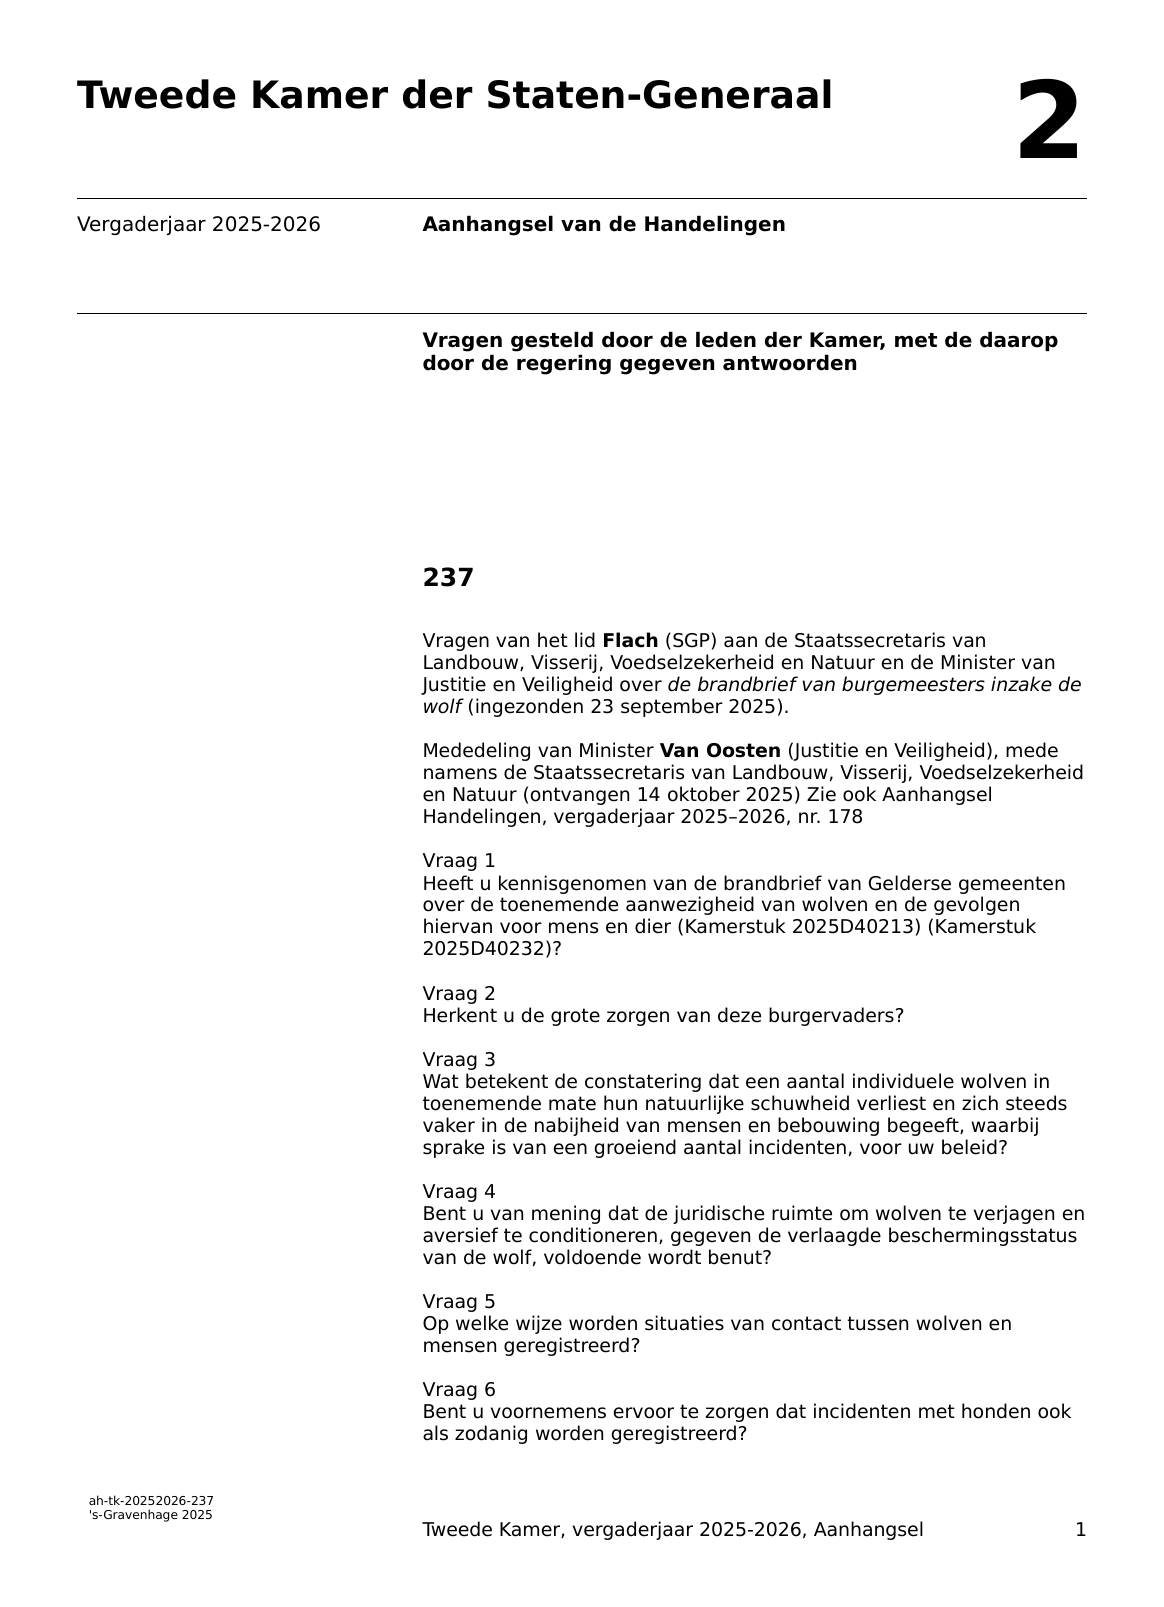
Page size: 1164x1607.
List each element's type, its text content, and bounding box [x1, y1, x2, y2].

text Vraag 1 [422, 850, 1087, 872]
text Vraag 5 [422, 1291, 1087, 1313]
text Bent u van mening dat de juridische ruimte om wolven te verjagen en aversief te conditioneren, gegeven de verlaagde beschermingsstatus van de wolf, voldoende wordt benut? [422, 1203, 1087, 1269]
text Heeft u kennisgenomen van de brandbrief van Gelderse gemeenten over de toenemende aanwezigheid van wolven en de gevolgen hiervan voor mens en dier (Kamerstuk 2025D40213) (Kamerstuk 2025D40232)? [422, 872, 1087, 960]
text Herkent u de grote zorgen van deze burgervaders? [422, 1004, 1087, 1026]
text Bent u voornemens ervoor te zorgen dat incidenten met honden ook als zodanig worden geregistreerd? [422, 1401, 1087, 1445]
text Vraag 3 [422, 1049, 1087, 1071]
table_cell Vragen gesteld door de leden der Kamer, met de daarop door de regering gegeven antwoorden [422, 314, 1087, 375]
text Vraag 4 [422, 1181, 1087, 1203]
text Op welke wijze worden situaties van contact tussen wolven en mensen geregistreerd? [422, 1313, 1087, 1357]
text Vraag 2 [422, 982, 1087, 1004]
text Vragen van het lid Flach (SGP) aan de Staatssecretaris van Landbouw, Visserij, Voedselzekerheid en Natuur en de Minister van Justitie en Veiligheid over de brandbrief van burgemeesters inzake de wolf (ingezonden 23 september 2025). [422, 630, 1087, 718]
text ah-tk-20252026-237 [88, 1494, 323, 1508]
table_header 2 [886, 59, 1087, 198]
table_cell Aanhangsel van de Handelingen [422, 199, 1087, 313]
text 's-Gravenhage 2025 [88, 1508, 323, 1522]
text 237 [422, 563, 1087, 592]
table_cell Vergaderjaar 2025-2026 [77, 199, 422, 313]
text Mededeling van Minister Van Oosten (Justitie en Veiligheid), mede namens de Staatssecretaris van Landbouw, Visserij, Voedselzekerheid en Natuur (ontvangen 14 oktober 2025) Zie ook Aanhangsel Handelingen, vergaderjaar 2025–2026, nr. 178 [422, 740, 1087, 828]
text Vraag 6 [422, 1379, 1087, 1401]
text Wat betekent de constatering dat een aantal individuele wolven in toenemende mate hun natuurlijke schuwheid verliest en zich steeds vaker in de nabijheid van mensen en bebouwing begeeft, waarbij sprake is van een groeiend aantal incidenten, voor uw beleid? [422, 1071, 1087, 1158]
table_header Tweede Kamer der Staten-Generaal [77, 59, 886, 198]
table_cell [77, 314, 422, 375]
